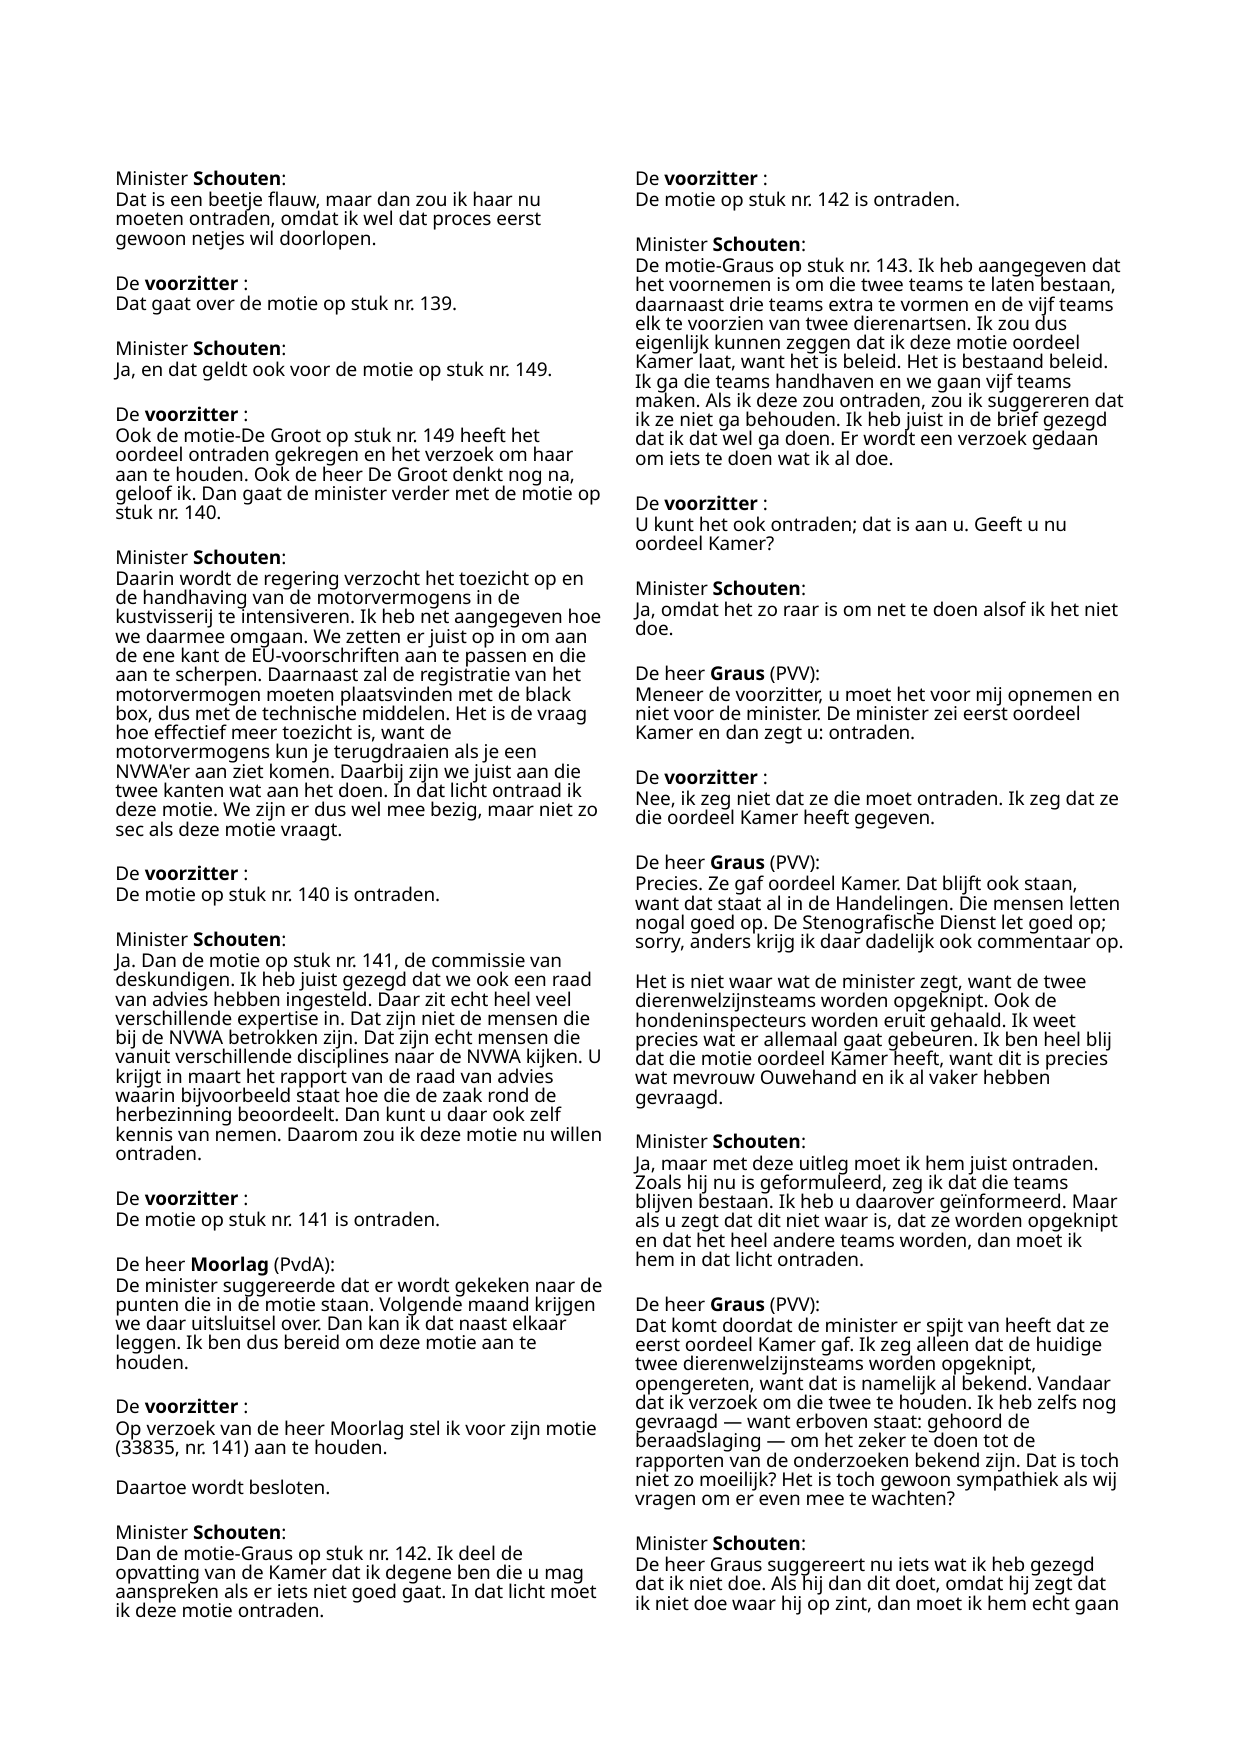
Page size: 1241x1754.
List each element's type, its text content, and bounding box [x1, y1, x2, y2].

text Minister Schouten: [115, 926, 605, 952]
text De voorzitter : [115, 401, 605, 427]
text Ja, en dat geldt ook voor de motie op stuk nr. 149. [115, 361, 605, 381]
text De heer Moorlag (PvdA): [115, 1251, 605, 1277]
text De voorzitter : [635, 764, 1125, 790]
text De heer Graus (PVV): [635, 660, 1125, 686]
text De heer Graus (PVV): [635, 849, 1125, 875]
text De motie op stuk nr. 141 is ontraden. [115, 1211, 605, 1230]
text Ook de motie-De Groot op stuk nr. 149 heeft het oordeel ontraden gekregen en het verzoek om haar aan te houden. Ook de heer De Groot denkt nog na, geloof ik. Dan gaat de minister verder met de motie op stuk nr. 140. [115, 427, 605, 523]
text Minister Schouten: [115, 336, 605, 361]
text Dat gaat over de motie op stuk nr. 139. [115, 295, 605, 315]
text Dat komt doordat de minister er spijt van heeft dat ze eerst oordeel Kamer gaf. Ik zeg alleen dat de huidige twee dierenwelzijnsteams worden opgeknipt, opengereten, want dat is namelijk al bekend. Vandaar dat ik verzoek om die twee te houden. Ik heb zelfs nog gevraagd — want erboven staat: gehoord de beraadslaging — om het zeker te doen tot de rapporten van de onderzoeken bekend zijn. Dat is toch niet zo moeilijk? Het is toch gewoon sympathiek als wij vragen om er even mee te wachten? [635, 1317, 1125, 1509]
text De motie-Graus op stuk nr. 143. Ik heb aangegeven dat het voornemen is om die twee teams te laten bestaan, daarnaast drie teams extra te vormen en de vijf teams elk te voorzien van twee dierenartsen. Ik zou dus eigenlijk kunnen zeggen dat ik deze motie oordeel Kamer laat, want het is beleid. Het is bestaand beleid. Ik ga die teams handhaven en we gaan vijf teams maken. Als ik deze zou ontraden, zou ik suggereren dat ik ze niet ga behouden. Ik heb juist in de brief gezegd dat ik dat wel ga doen. Er wordt een verzoek gedaan om iets te doen wat ik al doe. [635, 257, 1125, 469]
text Ja, omdat het zo raar is om net te doen alsof ik het niet doe. [635, 601, 1125, 639]
text De voorzitter : [115, 270, 605, 295]
text Minister Schouten: [635, 231, 1125, 257]
text Daarin wordt de regering verzocht het toezicht op en de handhaving van de motorvermogens in de kustvisserij te intensiveren. Ik heb net aangegeven hoe we daarmee omgaan. We zetten er juist op in om aan de ene kant de EU-voorschriften aan te passen en die aan te scherpen. Daarnaast zal de registratie van het motorvermogen moeten plaatsvinden met de black box, dus met de technische middelen. Het is de vraag hoe effectief meer toezicht is, want de motorvermogens kun je terugdraaien als je een NVWA'er aan ziet komen. Daarbij zijn we juist aan die twee kanten wat aan het doen. In dat licht ontraad ik deze motie. We zijn er dus wel mee bezig, maar niet zo sec als deze motie vraagt. [115, 570, 605, 840]
text De heer Graus (PVV): [635, 1291, 1125, 1317]
text Minister Schouten: [635, 575, 1125, 601]
text Ja, maar met deze uitleg moet ik hem juist ontraden. Zoals hij nu is geformuleerd, zeg ik dat die teams blijven bestaan. Ik heb u daarover geïnformeerd. Maar als u zegt dat dit niet waar is, dat ze worden opgeknipt en dat het heel andere teams worden, dan moet ik hem in dat licht ontraden. [635, 1154, 1125, 1270]
text De voorzitter : [635, 165, 1125, 191]
text Nee, ik zeg niet dat ze die moet ontraden. Ik zeg dat ze die oordeel Kamer heeft gegeven. [635, 790, 1125, 829]
text Op verzoek van de heer Moorlag stel ik voor zijn motie (33835, nr. 141) aan te houden. [115, 1419, 605, 1458]
text De minister suggereerde dat er wordt gekeken naar de punten die in de motie staan. Volgende maand krijgen we daar uitsluitsel over. Dan kan ik dat naast elkaar leggen. Ik ben dus bereid om deze motie aan te houden. [115, 1277, 605, 1373]
text De motie op stuk nr. 140 is ontraden. [115, 886, 605, 906]
text De voorzitter : [115, 1394, 605, 1419]
text Ja. Dan de motie op stuk nr. 141, de commissie van deskundigen. Ik heb juist gezegd dat we ook een raad van advies hebben ingesteld. Daar zit echt heel veel verschillende expertise in. Dat zijn niet de mensen die bij de NVWA betrokken zijn. Dat zijn echt mensen die vanuit verschillende disciplines naar de NVWA kijken. U krijgt in maart het rapport van de raad van advies waarin bijvoorbeeld staat hoe die de zaak rond de herbezinning beoordeelt. Dan kunt u daar ook zelf kennis van nemen. Daarom zou ik deze motie nu willen ontraden. [115, 952, 605, 1164]
text Minister Schouten: [115, 165, 605, 191]
text De voorzitter : [115, 861, 605, 886]
text Daartoe wordt besloten. [115, 1479, 605, 1498]
text Dan de motie-Graus op stuk nr. 142. Ik deel de opvatting van de Kamer dat ik degene ben die u mag aanspreken als er iets niet goed gaat. In dat licht moet ik deze motie ontraden. [115, 1544, 605, 1622]
text Precies. Ze gaf oordeel Kamer. Dat blijft ook staan, want dat staat al in de Handelingen. Die mensen letten nogal goed op. De Stenografische Dienst let goed op; sorry, anders krijg ik daar dadelijk ook commentaar op. [635, 875, 1125, 952]
text Minister Schouten: [635, 1129, 1125, 1154]
text De voorzitter : [115, 1185, 605, 1211]
text Meneer de voorzitter, u moet het voor mij opnemen en niet voor de minister. De minister zei eerst oordeel Kamer en dan zegt u: ontraden. [635, 686, 1125, 743]
text De heer Graus suggereert nu iets wat ik heb gezegd dat ik niet doe. Als hij dan dit doet, omdat hij zegt dat ik niet doe waar hij op zint, dan moet ik hem echt gaan [635, 1556, 1125, 1614]
text Minister Schouten: [115, 1519, 605, 1544]
text Minister Schouten: [115, 544, 605, 570]
text U kunt het ook ontraden; dat is aan u. Geeft u nu oordeel Kamer? [635, 516, 1125, 554]
text Het is niet waar wat de minister zegt, want de twee dierenwelzijnsteams worden opgeknipt. Ook de hondeninspecteurs worden eruit gehaald. Ik weet precies wat er allemaal gaat gebeuren. Ik ben heel blij dat die motie oordeel Kamer heeft, want dit is precies wat mevrouw Ouwehand en ik al vaker hebben gevraagd. [635, 973, 1125, 1108]
text De motie op stuk nr. 142 is ontraden. [635, 191, 1125, 210]
text De voorzitter : [635, 490, 1125, 516]
text Dat is een beetje flauw, maar dan zou ik haar nu moeten ontraden, omdat ik wel dat proces eerst gewoon netjes wil doorlopen. [115, 191, 605, 249]
text Minister Schouten: [635, 1530, 1125, 1556]
